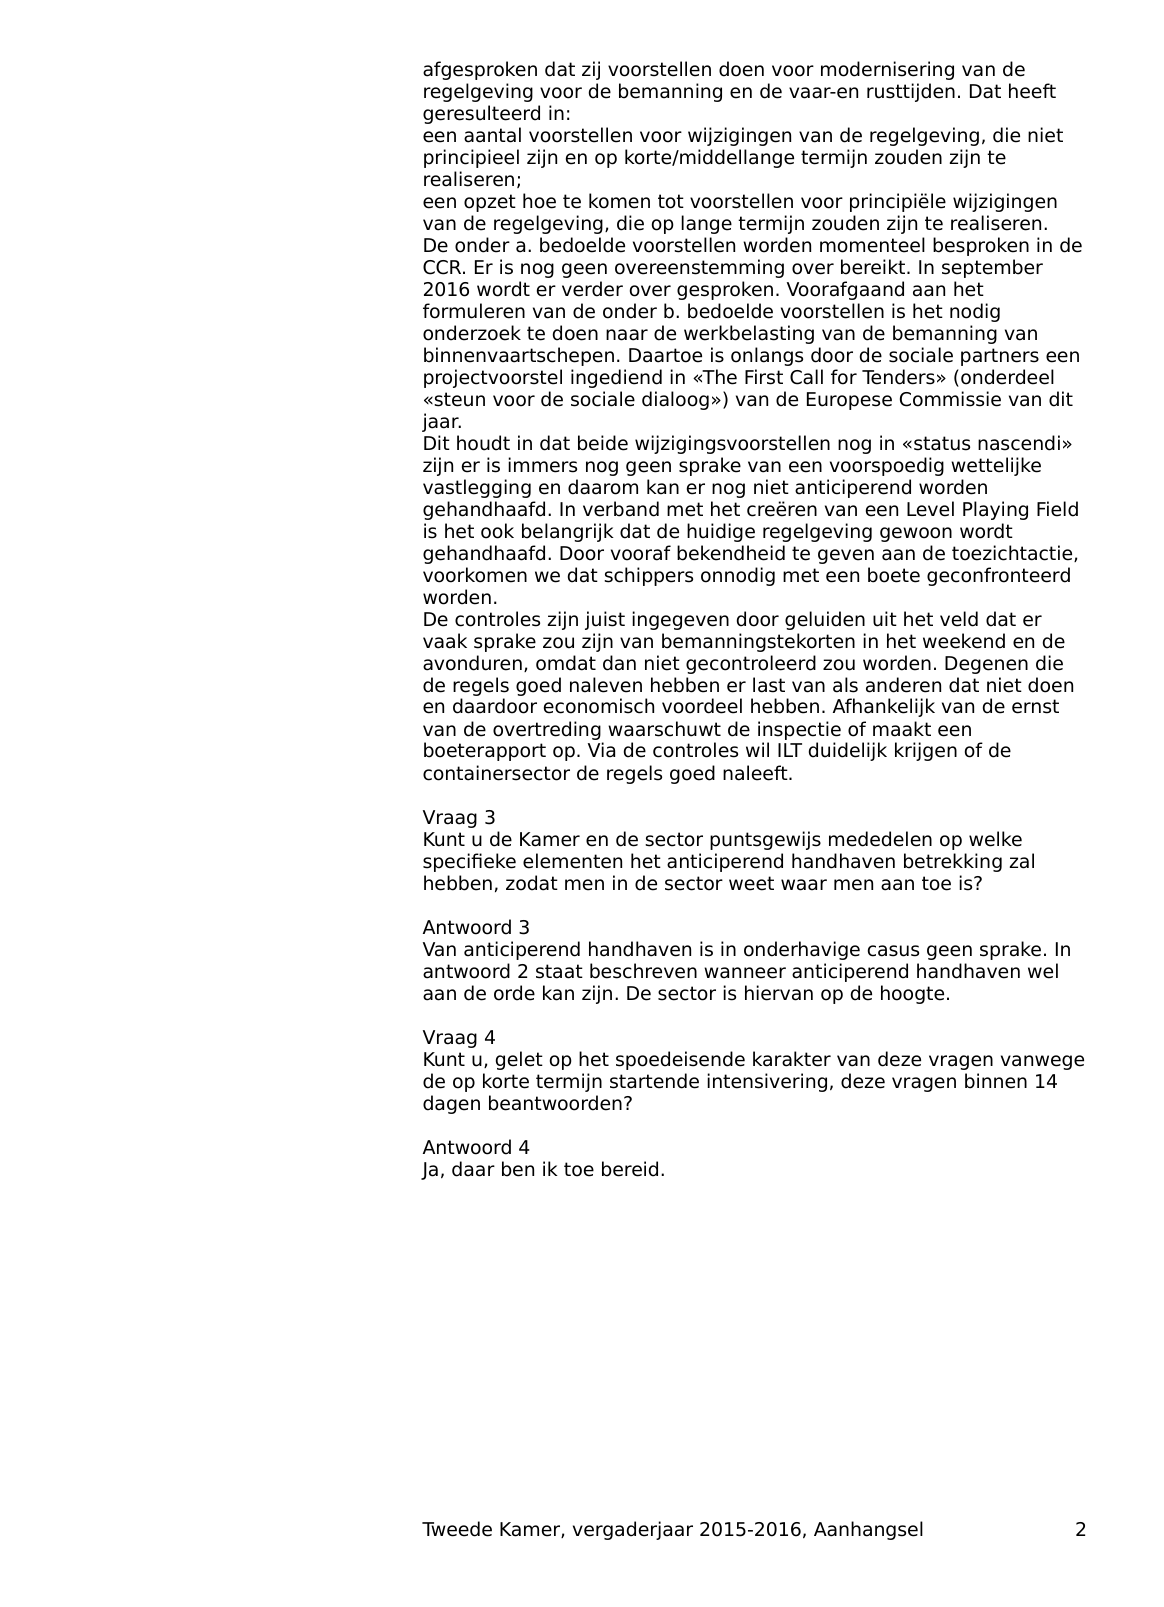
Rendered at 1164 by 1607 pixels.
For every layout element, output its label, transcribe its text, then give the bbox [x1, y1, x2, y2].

text De onder a. bedoelde voorstellen worden momenteel besproken in de CCR. Er is nog geen overeenstemming over bereikt. In september 2016 wordt er verder over gesproken. Voorafgaand aan het formuleren van de onder b. bedoelde voorstellen is het nodig onderzoek te doen naar de werkbelasting van de bemanning van binnenvaartschepen. Daartoe is onlangs door de sociale partners een projectvoorstel ingediend in «The First Call for Tenders» (onderdeel «steun voor de sociale dialoog») van de Europese Commissie van dit jaar. [422, 235, 1087, 433]
text Antwoord 4 [422, 1137, 1087, 1159]
text afgesproken dat zij voorstellen doen voor modernisering van de regelgeving voor de bemanning en de vaar-en rusttijden. Dat heeft geresulteerd in: [422, 59, 1087, 125]
text Vraag 4 [422, 1027, 1087, 1049]
text Dit houdt in dat beide wijzigingsvoorstellen nog in «status nascendi» zijn er is immers nog geen sprake van een voorspoedig wettelijke vastlegging en daarom kan er nog niet anticiperend worden gehandhaafd. In verband met het creëren van een Level Playing Field is het ook belangrijk dat de huidige regelgeving gewoon wordt gehandhaafd. Door vooraf bekendheid te geven aan de toezichtactie, voorkomen we dat schippers onnodig met een boete geconfronteerd worden. [422, 433, 1087, 608]
text Van anticiperend handhaven is in onderhavige casus geen sprake. In antwoord 2 staat beschreven wanneer anticiperend handhaven wel aan de orde kan zijn. De sector is hiervan op de hoogte. [422, 939, 1087, 1004]
text Vraag 3 [422, 807, 1087, 828]
text een aantal voorstellen voor wijzigingen van de regelgeving, die niet principieel zijn en op korte/middellange termijn zouden zijn te realiseren; [422, 125, 1087, 191]
text Ja, daar ben ik toe bereid. [422, 1159, 1087, 1181]
text Antwoord 3 [422, 917, 1087, 939]
text Kunt u de Kamer en de sector puntsgewijs mededelen op welke specifieke elementen het anticiperend handhaven betrekking zal hebben, zodat men in de sector weet waar men aan toe is? [422, 828, 1087, 894]
text De controles zijn juist ingegeven door geluiden uit het veld dat er vaak sprake zou zijn van bemanningstekorten in het weekend en de avonduren, omdat dan niet gecontroleerd zou worden. Degenen die de regels goed naleven hebben er last van als anderen dat niet doen en daardoor economisch voordeel hebben. Afhankelijk van de ernst van de overtreding waarschuwt de inspectie of maakt een boeterapport op. Via de controles wil ILT duidelijk krijgen of de containersector de regels goed naleeft. [422, 608, 1087, 784]
text Kunt u, gelet op het spoedeisende karakter van deze vragen vanwege de op korte termijn startende intensivering, deze vragen binnen 14 dagen beantwoorden? [422, 1049, 1087, 1115]
text een opzet hoe te komen tot voorstellen voor principiële wijzigingen van de regelgeving, die op lange termijn zouden zijn te realiseren. [422, 191, 1087, 235]
